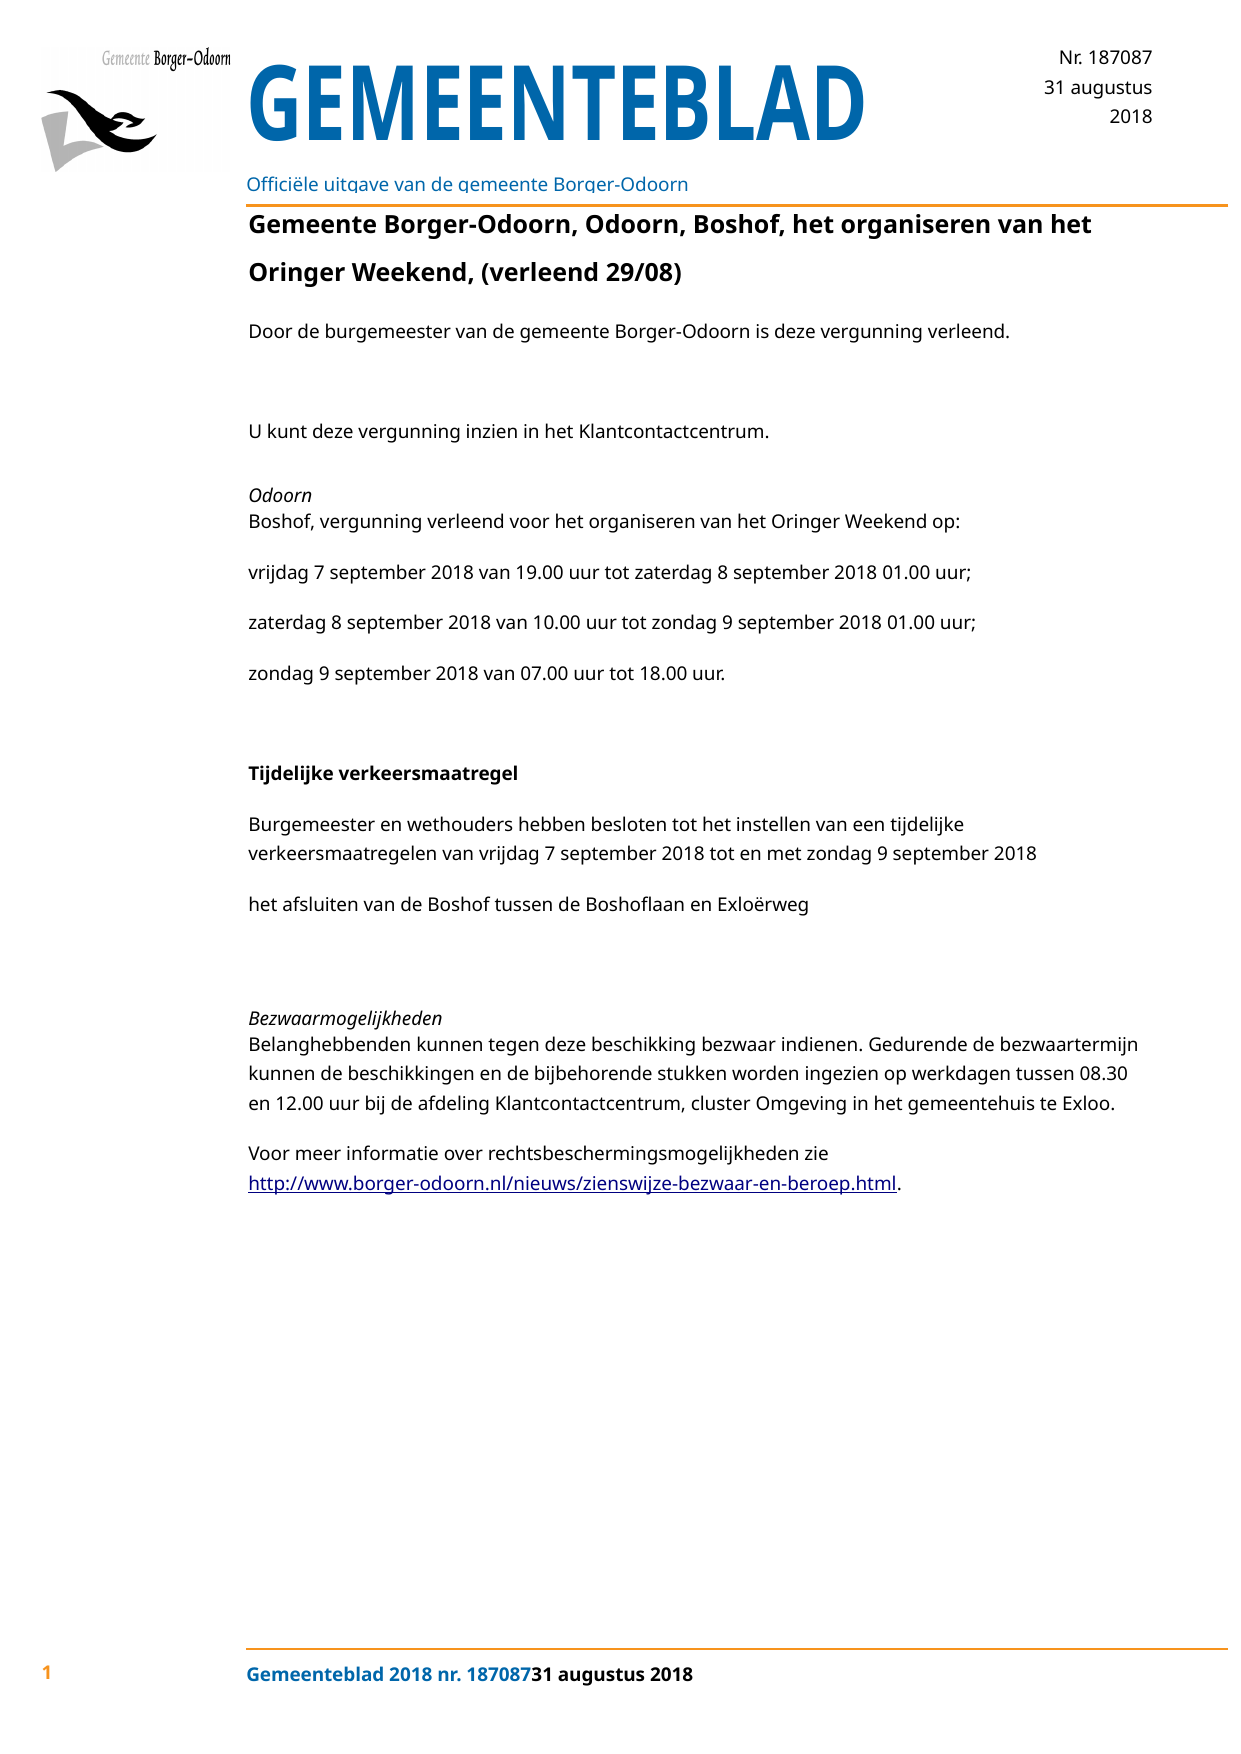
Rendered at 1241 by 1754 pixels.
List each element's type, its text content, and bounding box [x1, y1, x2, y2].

text zaterdag 8 september 2018 van 10.00 uur tot zondag 9 september 2018 01.00 uur; [248, 609, 1152, 635]
text Bezwaarmogelijkheden [248, 1005, 1152, 1031]
text Burgemeester en wethouders hebben besloten tot het instellen van een tijdelijke verkeersmaatregelen van vrijdag 7 september 2018 tot en met zondag 9 september 2018 [248, 811, 1152, 866]
text Tijdelijke verkeersmaatregel [248, 761, 1152, 786]
text Belanghebbenden kunnen tegen deze beschikking bezwaar indienen. Gedurende de bezwaartermijn kunnen de beschikkingen en de bijbehorende stukken worden ingezien op werkdagen tussen 08.30 en 12.00 uur bij de afdeling Klantcontactcentrum, cluster Omgeving in het gemeentehuis te Exloo. [248, 1031, 1152, 1116]
text Odoorn [248, 483, 1152, 508]
text zondag 9 september 2018 van 07.00 uur tot 18.00 uur. [248, 660, 1152, 685]
text Gemeente Borger-Odoorn, Odoorn, Boshof, het organiseren van het Oringer Weekend, (verleend 29/08) [248, 207, 1152, 288]
text Boshof, vergunning verleend voor het organiseren van het Oringer Weekend op: [248, 508, 1152, 534]
text Door de burgemeester van de gemeente Borger-Odoorn is deze vergunning verleend. [248, 318, 1152, 344]
text vrijdag 7 september 2018 van 19.00 uur tot zaterdag 8 september 2018 01.00 uur; [248, 559, 1152, 584]
text het afsluiten van de Boshof tussen de Boshoflaan en Exloërweg [248, 891, 1152, 917]
text U kunt deze vergunning inzien in het Klantcontactcentrum. [248, 419, 1152, 444]
picture [41, 47, 231, 172]
text Voor meer informatie over rechtsbeschermingsmogelijkheden zie http://www.borger-odoorn.nl/nieuws/zienswijze-bezwaar-en-beroep.html. [248, 1141, 1152, 1196]
